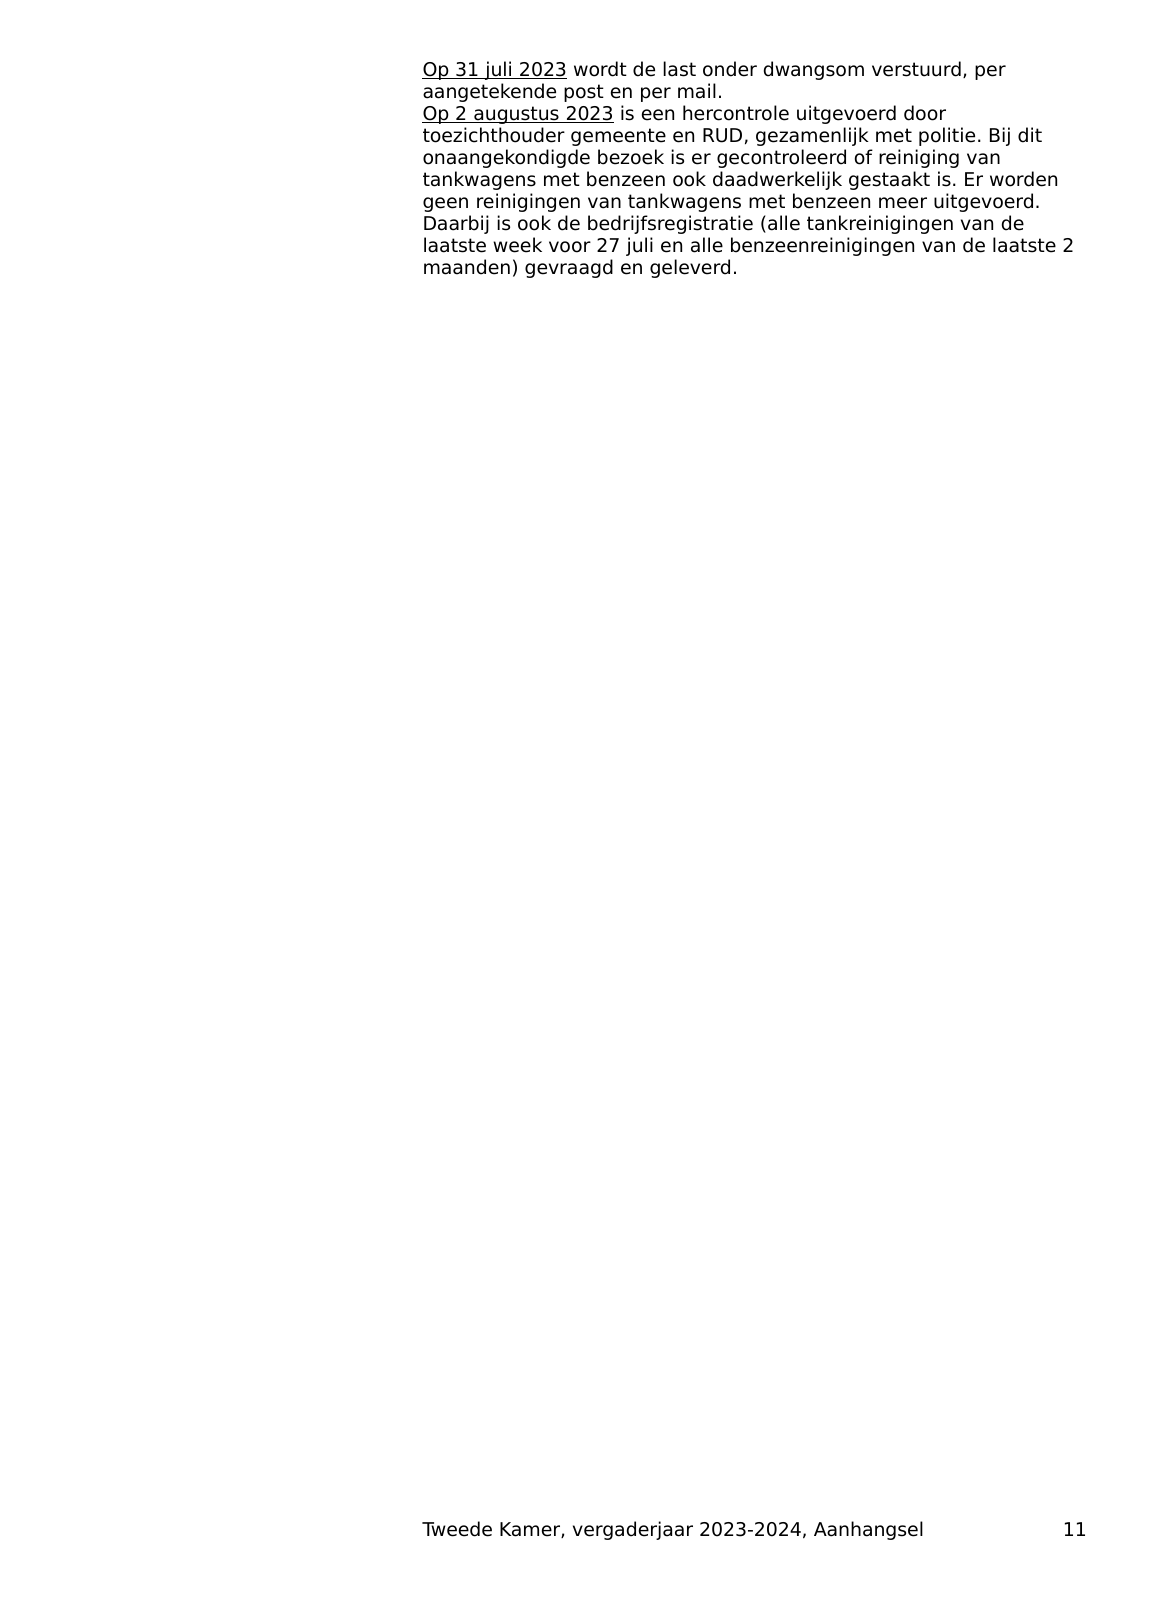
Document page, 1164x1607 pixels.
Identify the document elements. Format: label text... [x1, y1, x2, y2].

text Op 31 juli 2023 wordt de last onder dwangsom verstuurd, per aangetekende post en per mail. [422, 59, 1087, 103]
text Op 2 augustus 2023 is een hercontrole uitgevoerd door toezichthouder gemeente en RUD, gezamenlijk met politie. Bij dit onaangekondigde bezoek is er gecontroleerd of reiniging van tankwagens met benzeen ook daadwerkelijk gestaakt is. Er worden geen reinigingen van tankwagens met benzeen meer uitgevoerd. Daarbij is ook de bedrijfsregistratie (alle tankreinigingen van de laatste week voor 27 juli en alle benzeenreinigingen van de laatste 2 maanden) gevraagd en geleverd. [422, 103, 1087, 279]
